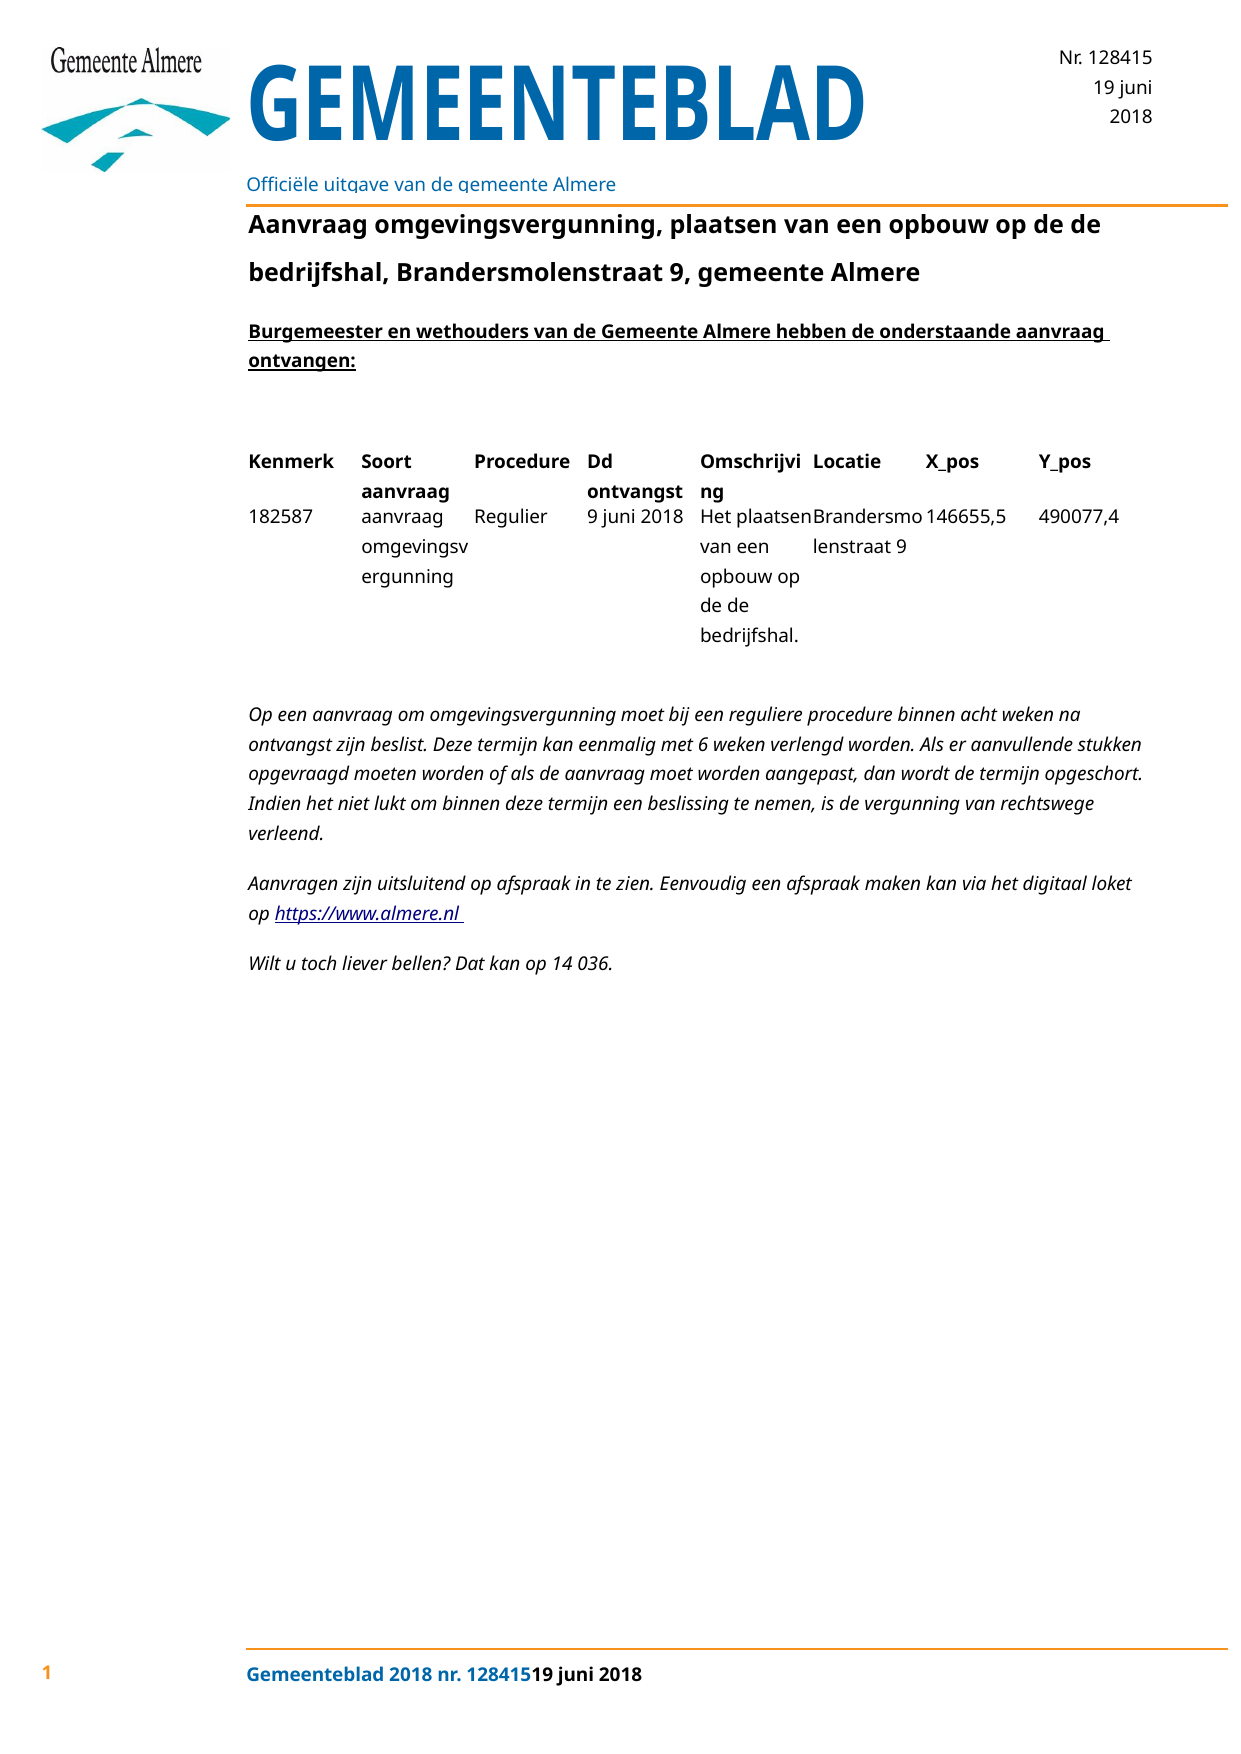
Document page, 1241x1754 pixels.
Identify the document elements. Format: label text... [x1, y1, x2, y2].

table_header Procedure [474, 449, 587, 504]
table_header Omschrijving [700, 449, 813, 504]
table_header Dd ontvangst [587, 449, 700, 504]
table_cell 9 juni 2018 [587, 504, 700, 648]
table_header Soort aanvraag [361, 449, 474, 504]
table_cell Het plaatsen van een opbouw op de de bedrijfshal. [700, 504, 813, 648]
table_header Kenmerk [248, 449, 361, 504]
table_cell 490077,4 [1039, 504, 1152, 648]
table_cell 146655,5 [926, 504, 1038, 648]
table_cell Brandersmolenstraat 9 [813, 504, 926, 648]
table_cell Regulier [474, 504, 587, 648]
table_cell 182587 [248, 504, 361, 648]
table_header X_pos [926, 449, 1038, 504]
text Aanvragen zijn uitsluitend op afspraak in te zien. Eenvoudig een afspraak maken kan via het digitaal loket op https://www.almere.nl [248, 870, 1152, 926]
text Wilt u toch liever bellen? Dat kan op 14 036. [248, 950, 1152, 976]
text Aanvraag omgevingsvergunning, plaatsen van een opbouw op de de bedrijfshal, Brandersmolenstraat 9, gemeente Almere [248, 207, 1152, 288]
table_cell aanvraag omgevingsvergunning [361, 504, 474, 648]
table_header Locatie [813, 449, 926, 504]
table_header Y_pos [1039, 449, 1152, 504]
text Op een aanvraag om omgevingsvergunning moet bij een reguliere procedure binnen acht weken na ontvangst zijn beslist. Deze termijn kan eenmalig met 6 weken verlengd worden. Als er aanvullende stukken opgevraagd moeten worden of als de aanvraag moet worden aangepast, dan wordt de termijn opgeschort. Indien het niet lukt om binnen deze termijn een beslissing te nemen, is de vergunning van rechtswege verleend. [248, 701, 1152, 846]
text Burgemeester en wethouders van de Gemeente Almere hebben de onderstaande aanvraag ontvangen: [248, 318, 1152, 373]
picture [41, 47, 231, 172]
